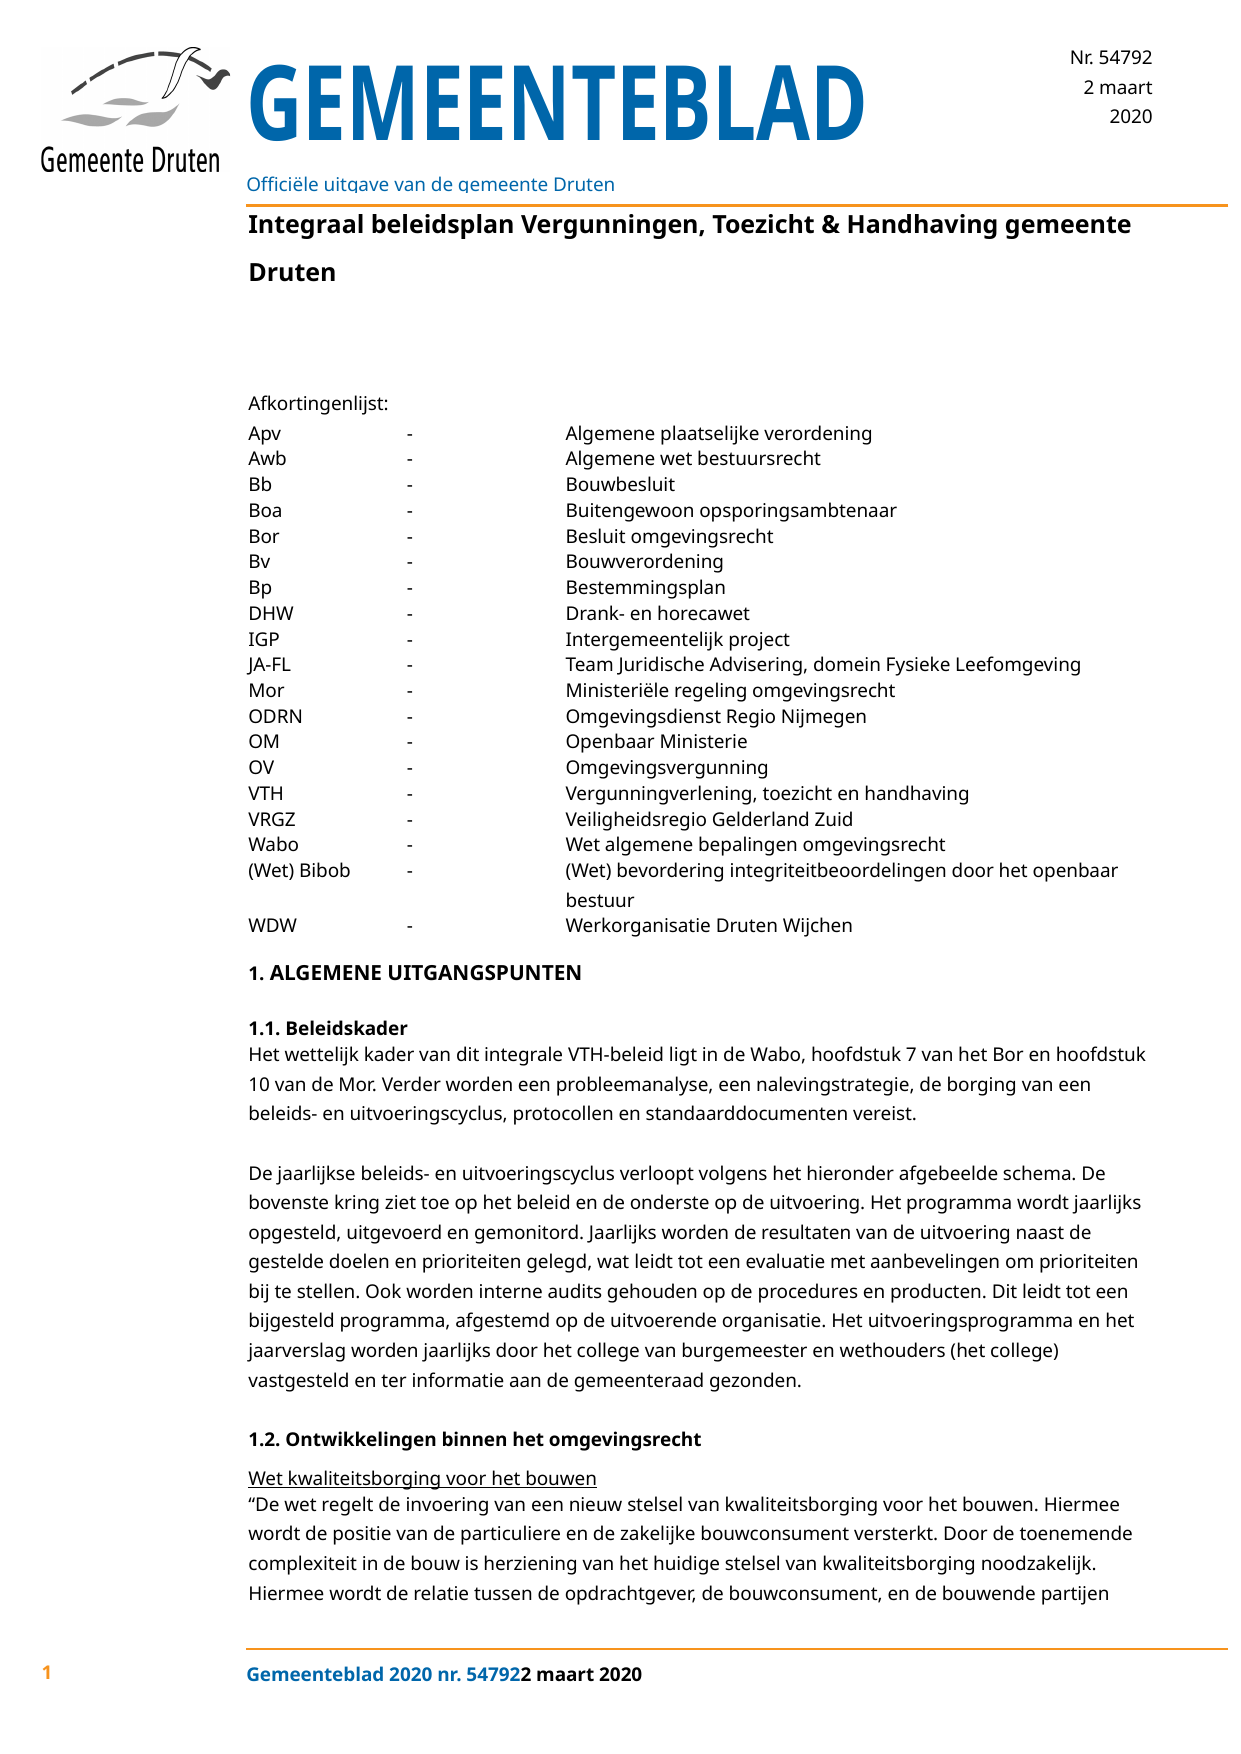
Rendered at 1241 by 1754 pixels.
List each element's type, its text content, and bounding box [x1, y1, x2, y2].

table_cell Wabo [248, 832, 407, 857]
table_cell - [407, 780, 565, 806]
text Afkortingenlijst: [248, 390, 1152, 416]
table_cell Intergemeentelijk project [565, 626, 1152, 651]
table_cell Team Juridische Advisering, domein Fysieke Leefomgeving [565, 651, 1152, 677]
table_cell Bv [248, 549, 407, 574]
text 1.1. Beleidskader [248, 1016, 1152, 1041]
table_cell Algemene wet bestuursrecht [565, 446, 1152, 471]
table_cell Mor [248, 677, 407, 703]
table_cell JA-FL [248, 651, 407, 677]
table_cell Bouwverordening [565, 549, 1152, 574]
text 1.2. Ontwikkelingen binnen het omgevingsrecht [248, 1426, 1152, 1452]
table_cell DHW [248, 600, 407, 626]
table_cell - [407, 523, 565, 548]
table_cell - [407, 549, 565, 574]
table_cell VTH [248, 780, 407, 806]
table_cell Werkorganisatie Druten Wijchen [565, 913, 1152, 938]
text Integraal beleidsplan Vergunningen, Toezicht & Handhaving gemeente Druten [248, 207, 1152, 288]
table_cell - [407, 497, 565, 523]
table_cell Buitengewoon opsporingsambtenaar [565, 497, 1152, 523]
table_cell (Wet) bevordering integriteitbeoordelingen door het openbaar bestuur [565, 857, 1152, 913]
table_cell WDW [248, 913, 407, 938]
table_cell - [407, 806, 565, 832]
table_header Apv [248, 420, 407, 446]
table_cell - [407, 626, 565, 651]
text Wet kwaliteitsborging voor het bouwen [248, 1465, 1152, 1491]
table_cell OM [248, 729, 407, 754]
table_cell - [407, 913, 565, 938]
table_header - [407, 420, 565, 446]
table_cell Omgevingsdienst Regio Nijmegen [565, 703, 1152, 729]
table_cell Bouwbesluit [565, 471, 1152, 497]
table_cell VRGZ [248, 806, 407, 832]
text “De wet regelt de invoering van een nieuw stelsel van kwaliteitsborging voor het bouwen. Hiermee wordt de positie van de particuliere en de zakelijke bouwconsument versterkt. Door de toenemende complexiteit in de bouw is herziening van het huidige stelsel van kwaliteitsborging noodzakelijk. Hiermee wordt de relatie tussen de opdrachtgever, de bouwconsument, en de bouwende partijen [248, 1491, 1152, 1605]
table_cell Drank- en horecawet [565, 600, 1152, 626]
table_cell - [407, 754, 565, 780]
table_cell Boa [248, 497, 407, 523]
table_cell - [407, 651, 565, 677]
text 1. ALGEMENE UITGANGSPUNTEN [248, 958, 1152, 986]
table_cell - [407, 600, 565, 626]
table_cell Openbaar Ministerie [565, 729, 1152, 754]
table_cell Veiligheidsregio Gelderland Zuid [565, 806, 1152, 832]
table_cell Bor [248, 523, 407, 548]
table_cell - [407, 703, 565, 729]
table_cell Ministeriële regeling omgevingsrecht [565, 677, 1152, 703]
table_cell - [407, 446, 565, 471]
table_header Algemene plaatselijke verordening [565, 420, 1152, 446]
table_cell IGP [248, 626, 407, 651]
table_cell - [407, 857, 565, 913]
table_cell - [407, 677, 565, 703]
table_cell - [407, 832, 565, 857]
table_cell - [407, 471, 565, 497]
text De jaarlijkse beleids- en uitvoeringscyclus verloopt volgens het hieronder afgebeelde schema. De bovenste kring ziet toe op het beleid en de onderste op de uitvoering. Het programma wordt jaarlijks opgesteld, uitgevoerd en gemonitord. Jaarlijks worden de resultaten van de uitvoering naast de gestelde doelen en prioriteiten gelegd, wat leidt tot een evaluatie met aanbevelingen om prioriteiten bij te stellen. Ook worden interne audits gehouden op de procedures en producten. Dit leidt tot een bijgesteld programma, afgestemd op de uitvoerende organisatie. Het uitvoeringsprogramma en het jaarverslag worden jaarlijks door het college van burgemeester en wethouders (het college) vastgesteld en ter informatie aan de gemeenteraad gezonden. [248, 1160, 1152, 1392]
table_cell Wet algemene bepalingen omgevingsrecht [565, 832, 1152, 857]
table_cell - [407, 574, 565, 600]
table_cell Bb [248, 471, 407, 497]
table_cell OV [248, 754, 407, 780]
table_cell Awb [248, 446, 407, 471]
table_cell - [407, 729, 565, 754]
table_cell Bestemmingsplan [565, 574, 1152, 600]
picture [41, 47, 231, 172]
table_cell Vergunningverlening, toezicht en handhaving [565, 780, 1152, 806]
text Het wettelijk kader van dit integrale VTH-beleid ligt in de Wabo, hoofdstuk 7 van het Bor en hoofdstuk 10 van de Mor. Verder worden een probleemanalyse, een nalevingstrategie, de borging van een beleids- en uitvoeringscyclus, protocollen en standaarddocumenten vereist. [248, 1041, 1152, 1126]
table_cell (Wet) Bibob [248, 857, 407, 913]
table_cell Besluit omgevingsrecht [565, 523, 1152, 548]
table_cell Bp [248, 574, 407, 600]
table_cell ODRN [248, 703, 407, 729]
table_cell Omgevingsvergunning [565, 754, 1152, 780]
